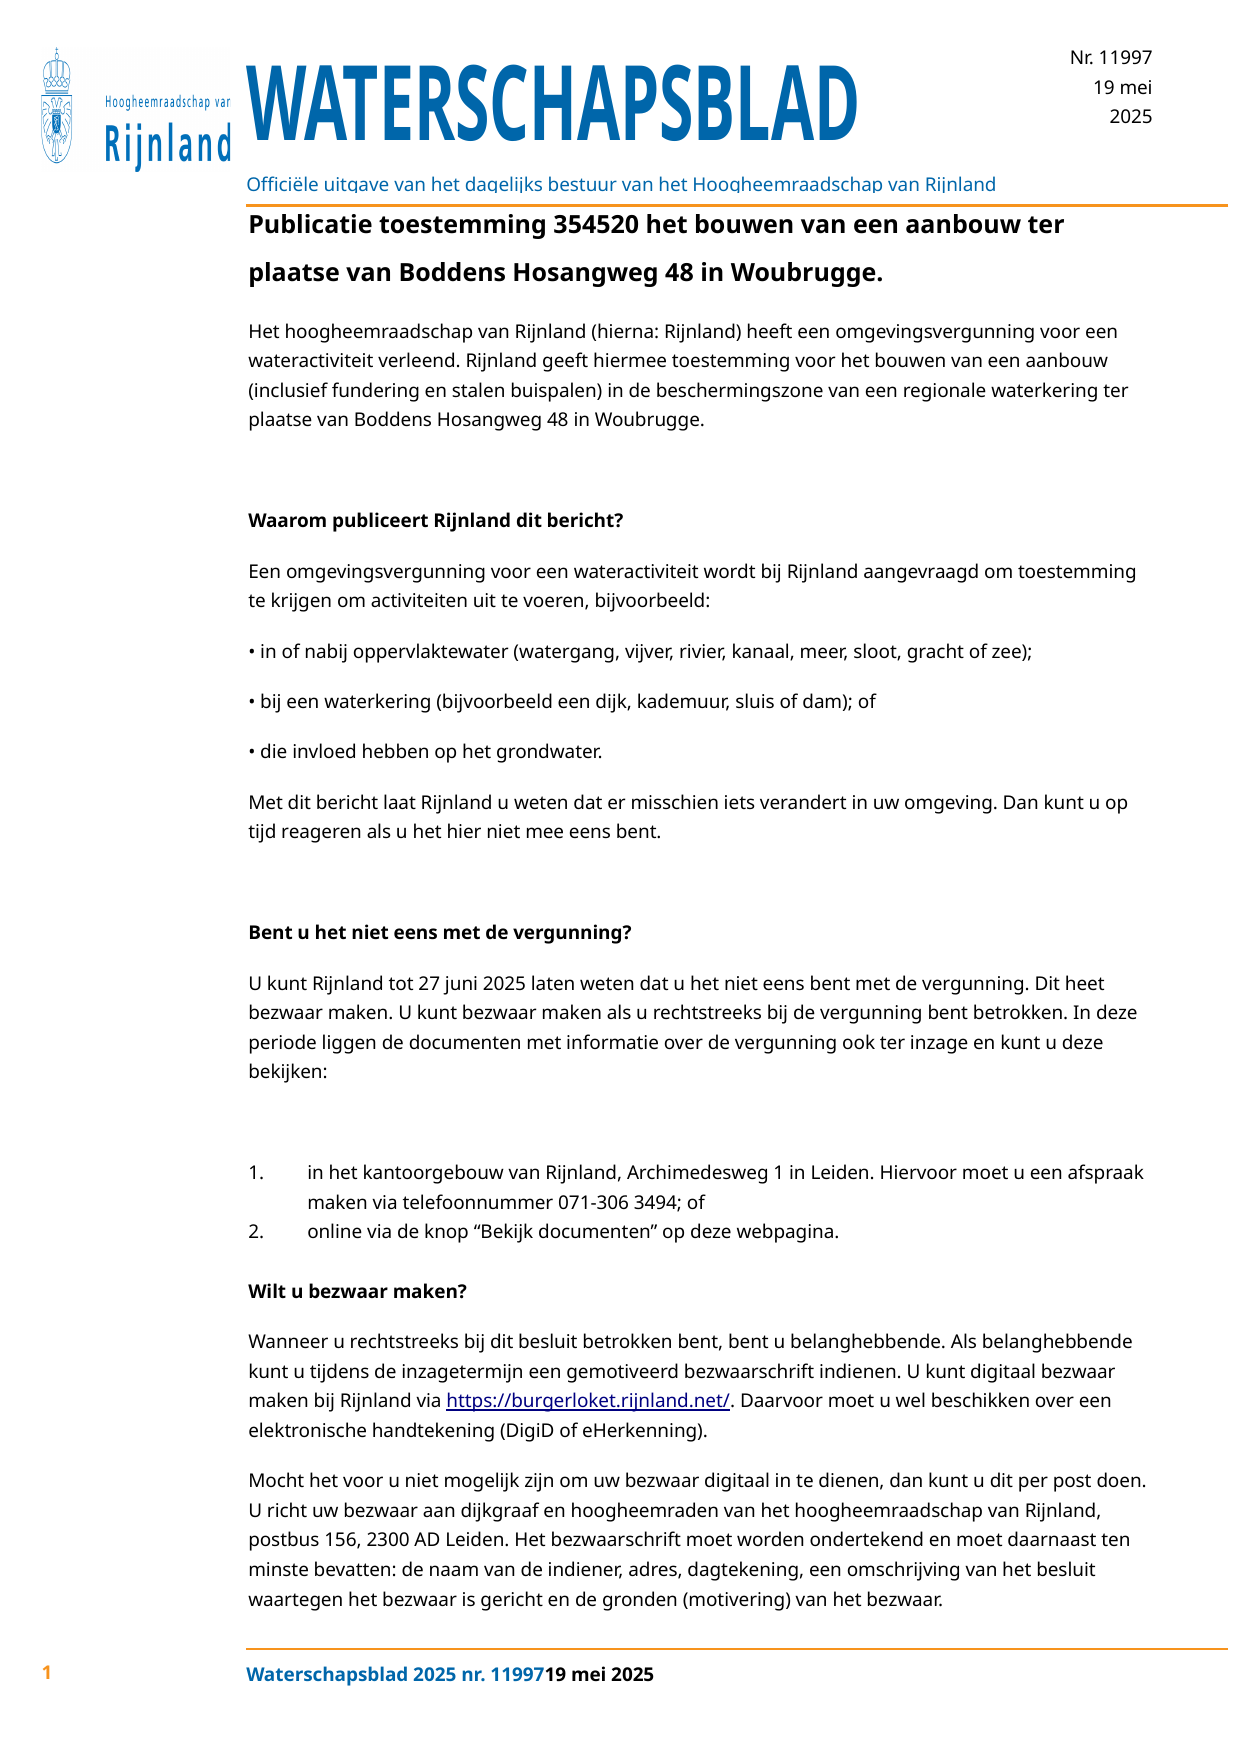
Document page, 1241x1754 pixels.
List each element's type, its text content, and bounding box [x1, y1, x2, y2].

text • die invloed hebben op het grondwater. [248, 739, 1152, 764]
text Wilt u bezwaar maken? [248, 1278, 1152, 1304]
text Mocht het voor u niet mogelijk zijn om uw bezwaar digitaal in te dienen, dan kunt u dit per post doen. U richt uw bezwaar aan dijkgraaf en hoogheemraden van het hoogheemraadschap van Rijnland, postbus 156, 2300 AD Leiden. Het bezwaarschrift moet worden ondertekend en moet daarnaast ten minste bevatten: de naam van de indiener, adres, dagtekening, een omschrijving van het besluit waartegen het bezwaar is gericht en de gronden (motivering) van het bezwaar. [248, 1467, 1152, 1612]
text • bij een waterkering (bijvoorbeeld een dijk, kademuur, sluis of dam); of [248, 688, 1152, 714]
text Wanneer u rechtstreeks bij dit besluit betrokken bent, bent u belanghebbende. Als belanghebbende kunt u tijdens de inzagetermijn een gemotiveerd bezwaarschrift indienen. U kunt digitaal bezwaar maken bij Rijnland via https://burgerloket.rijnland.net/. Daarvoor moet u wel beschikken over een elektronische handtekening (DigiD of eHerkenning). [248, 1328, 1152, 1443]
text Het hoogheemraadschap van Rijnland (hierna: Rijnland) heeft een omgevingsvergunning voor een wateractiviteit verleend. Rijnland geeft hiermee toestemming voor het bouwen van een aanbouw (inclusief fundering en stalen buispalen) in de beschermingszone van een regionale waterkering ter plaatse van Boddens Hosangweg 48 in Woubrugge. [248, 318, 1152, 432]
text Publicatie toestemming 354520 het bouwen van een aanbouw ter plaatse van Boddens Hosangweg 48 in Woubrugge. [248, 207, 1152, 288]
list online via de knop “Bekijk documenten” op deze webpagina. [248, 1219, 1152, 1244]
text Waarom publiceert Rijnland dit bericht? [248, 507, 1152, 533]
text U kunt Rijnland tot 27 juni 2025 laten weten dat u het niet eens bent met de vergunning. Dit heet bezwaar maken. U kunt bezwaar maken als u rechtstreeks bij de vergunning bent betrokken. In deze periode liggen de documenten met informatie over de vergunning ook ter inzage en kunt u deze bekijken: [248, 970, 1152, 1084]
list in het kantoorgebouw van Rijnland, Archimedesweg 1 in Leiden. Hiervoor moet u een afspraak maken via telefoonnummer 071-306 3494; of [248, 1159, 1152, 1215]
text • in of nabij oppervlaktewater (watergang, vijver, rivier, kanaal, meer, sloot, gracht of zee); [248, 638, 1152, 664]
text Met dit bericht laat Rijnland u weten dat er misschien iets verandert in uw omgeving. Dan kunt u op tijd reageren als u het hier niet mee eens bent. [248, 789, 1152, 844]
picture [41, 47, 231, 172]
text Bent u het niet eens met de vergunning? [248, 919, 1152, 945]
text Een omgevingsvergunning voor een wateractiviteit wordt bij Rijnland aangevraagd om toestemming te krijgen om activiteiten uit te voeren, bijvoorbeeld: [248, 558, 1152, 613]
